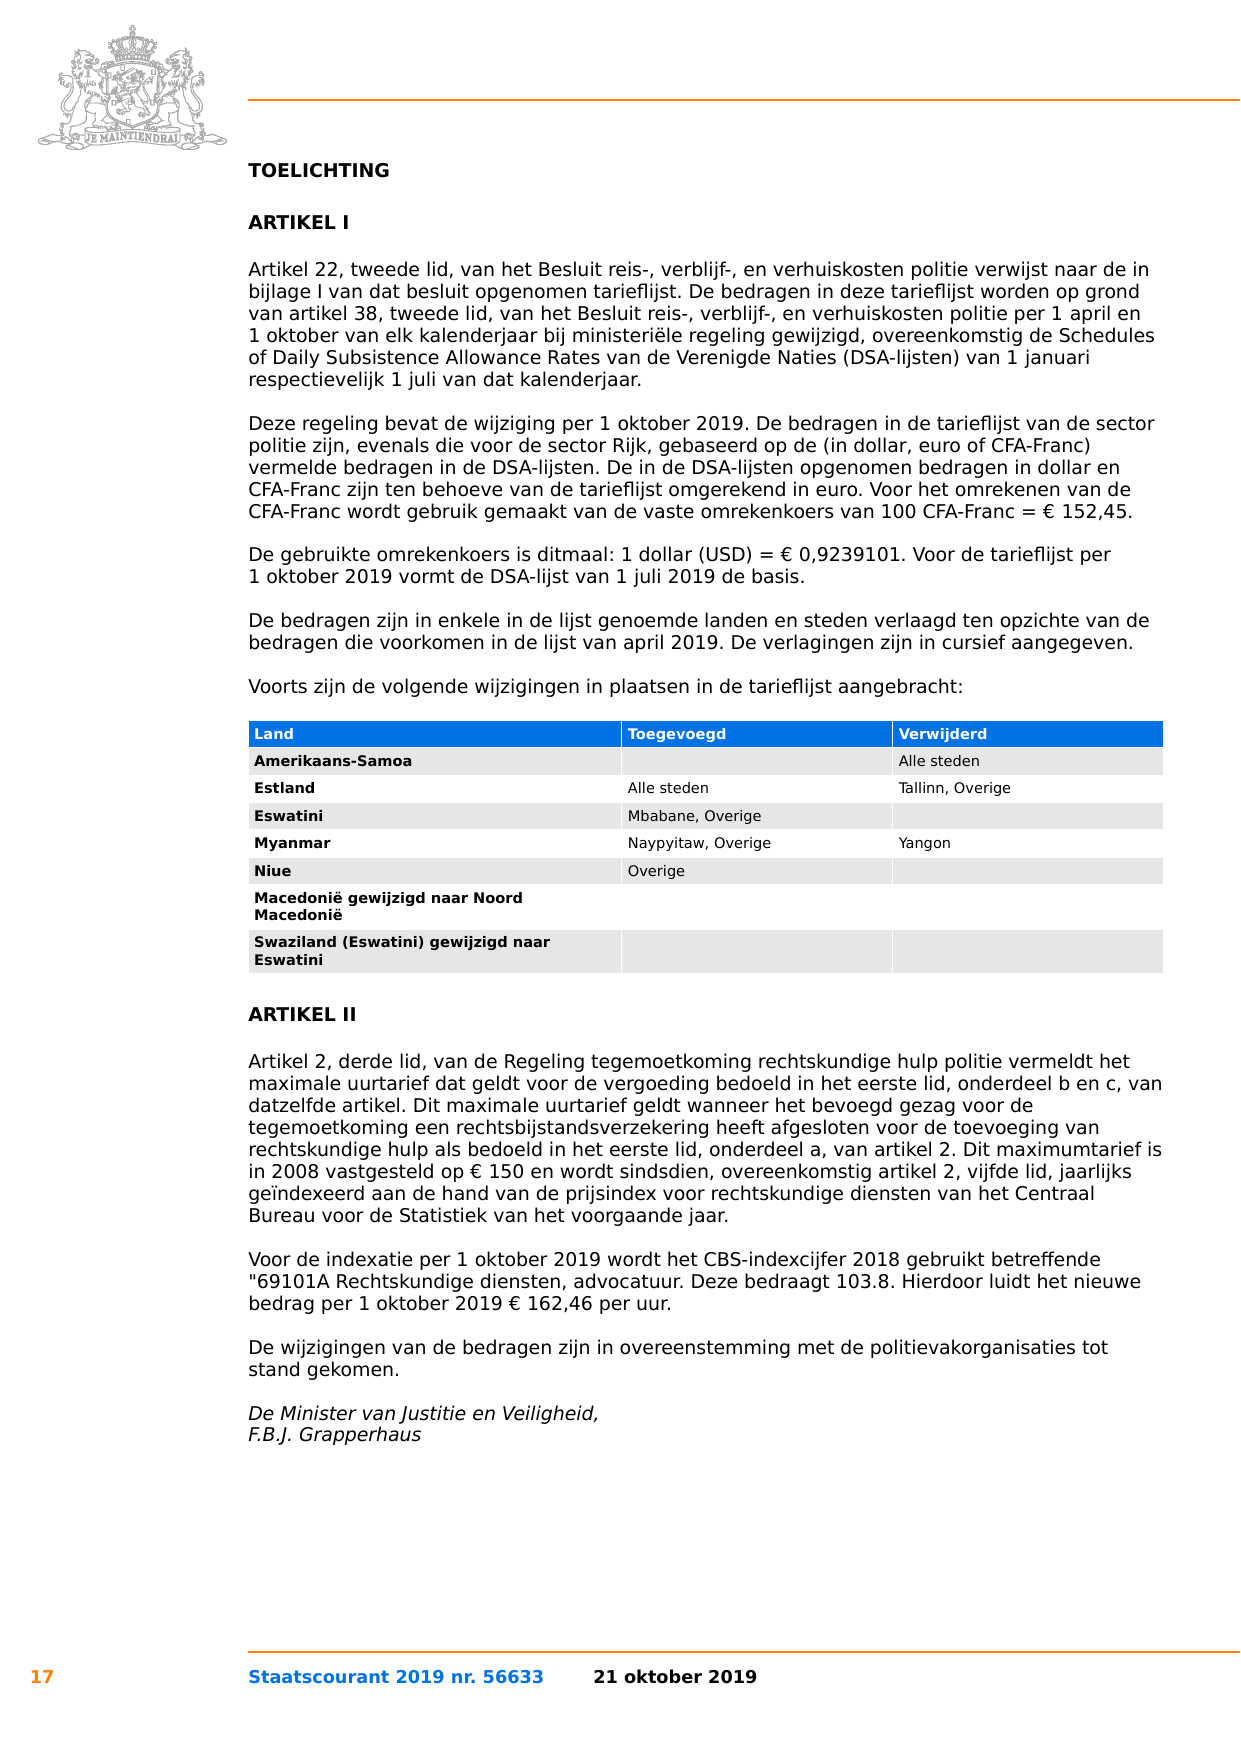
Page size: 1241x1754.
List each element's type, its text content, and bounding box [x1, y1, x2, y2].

table_cell [893, 803, 1163, 829]
text Deze regeling bevat de wijziging per 1 oktober 2019. De bedragen in de tarieflijst van de sector politie zijn, evenals die voor de sector Rijk, gebaseerd op de (in dollar, euro of CFA-Franc) vermelde bedragen in de DSA-lijsten. De in de DSA-lijsten opgenomen bedragen in dollar en CFA-Franc zijn ten behoeve van de tarieflijst omgerekend in euro. Voor het omrekenen van de CFA-Franc wordt gebruik gemaakt van de vaste omrekenkoers van 100 CFA-Franc = € 152,45. [248, 413, 1163, 522]
table_cell Swaziland (Eswatini) gewijzigd naar Eswatini [249, 930, 621, 973]
table_cell Overige [622, 858, 892, 884]
table_header Verwijderd [893, 721, 1163, 747]
table_cell [622, 748, 892, 775]
text Artikel 22, tweede lid, van het Besluit reis-, verblijf-, en verhuiskosten politie verwijst naar de in bijlage I van dat besluit opgenomen tarieflijst. De bedragen in deze tarieflijst worden op grond van artikel 38, tweede lid, van het Besluit reis-, verblijf-, en verhuiskosten politie per 1 april en 1 oktober van elk kalenderjaar bij ministeriële regeling gewijzigd, overeenkomstig de Schedules of Daily Subsistence Allowance Rates van de Verenigde Naties (DSA-lijsten) van 1 januari respectievelijk 1 juli van dat kalenderjaar. [248, 259, 1163, 391]
text De gebruikte omrekenkoers is ditmaal: 1 dollar (USD) = € 0,9239101. Voor de tarieflijst per 1 oktober 2019 vormt de DSA-lijst van 1 juli 2019 de basis. [248, 544, 1163, 588]
table_cell Yangon [893, 831, 1163, 857]
table_cell Alle steden [622, 776, 892, 802]
picture [38, 25, 227, 150]
table_cell Macedonië gewijzigd naar Noord Macedonië [249, 885, 621, 929]
table_header Land [249, 721, 621, 747]
table_cell [893, 930, 1163, 973]
table_cell Tallinn, Overige [893, 776, 1163, 802]
table_cell Estland [249, 776, 621, 802]
table_cell [893, 858, 1163, 884]
text Voor de indexatie per 1 oktober 2019 wordt het CBS-indexcijfer 2018 gebruikt betreffende "69101A Rechtskundige diensten, advocatuur. Deze bedraagt 103.8. Hierdoor luidt het nieuwe bedrag per 1 oktober 2019 € 162,46 per uur. [248, 1249, 1163, 1315]
subtitle ARTIKEL II [248, 1004, 1163, 1026]
table_cell Alle steden [893, 748, 1163, 775]
table_cell [622, 930, 892, 973]
text Voorts zijn de volgende wijzigingen in plaatsen in de tarieflijst aangebracht: [248, 676, 1163, 698]
table_cell Mbabane, Overige [622, 803, 892, 829]
table_cell [622, 885, 892, 929]
subtitle TOELICHTING [248, 160, 1163, 182]
text De bedragen zijn in enkele in de lijst genoemde landen en steden verlaagd ten opzichte van de bedragen die voorkomen in de lijst van april 2019. De verlagingen zijn in cursief aangegeven. [248, 610, 1163, 654]
subtitle ARTIKEL I [248, 212, 1163, 234]
table_cell [893, 885, 1163, 929]
text De wijzigingen van de bedragen zijn in overeenstemming met de politievakorganisaties tot stand gekomen. [248, 1337, 1163, 1381]
table_header Toegevoegd [622, 721, 892, 747]
text Artikel 2, derde lid, van de Regeling tegemoetkoming rechtskundige hulp politie vermeldt het maximale uurtarief dat geldt voor de vergoeding bedoeld in het eerste lid, onderdeel b en c, van datzelfde artikel. Dit maximale uurtarief geldt wanneer het bevoegd gezag voor de tegemoetkoming een rechtsbijstandsverzekering heeft afgesloten voor de toevoeging van rechtskundige hulp als bedoeld in het eerste lid, onderdeel a, van artikel 2. Dit maximumtarief is in 2008 vastgesteld op € 150 en wordt sindsdien, overeenkomstig artikel 2, vijfde lid, jaarlijks geïndexeerd aan de hand van de prijsindex voor rechtskundige diensten van het Centraal Bureau voor de Statistiek van het voorgaande jaar. [248, 1051, 1163, 1227]
table_cell Myanmar [249, 831, 621, 857]
table_cell Niue [249, 858, 621, 884]
table_cell Naypyitaw, Overige [622, 831, 892, 857]
table_cell Eswatini [249, 803, 621, 829]
table_cell Amerikaans-Samoa [249, 748, 621, 775]
text De Minister van Justitie en Veiligheid, F.B.J. Grapperhaus [248, 1402, 1163, 1446]
